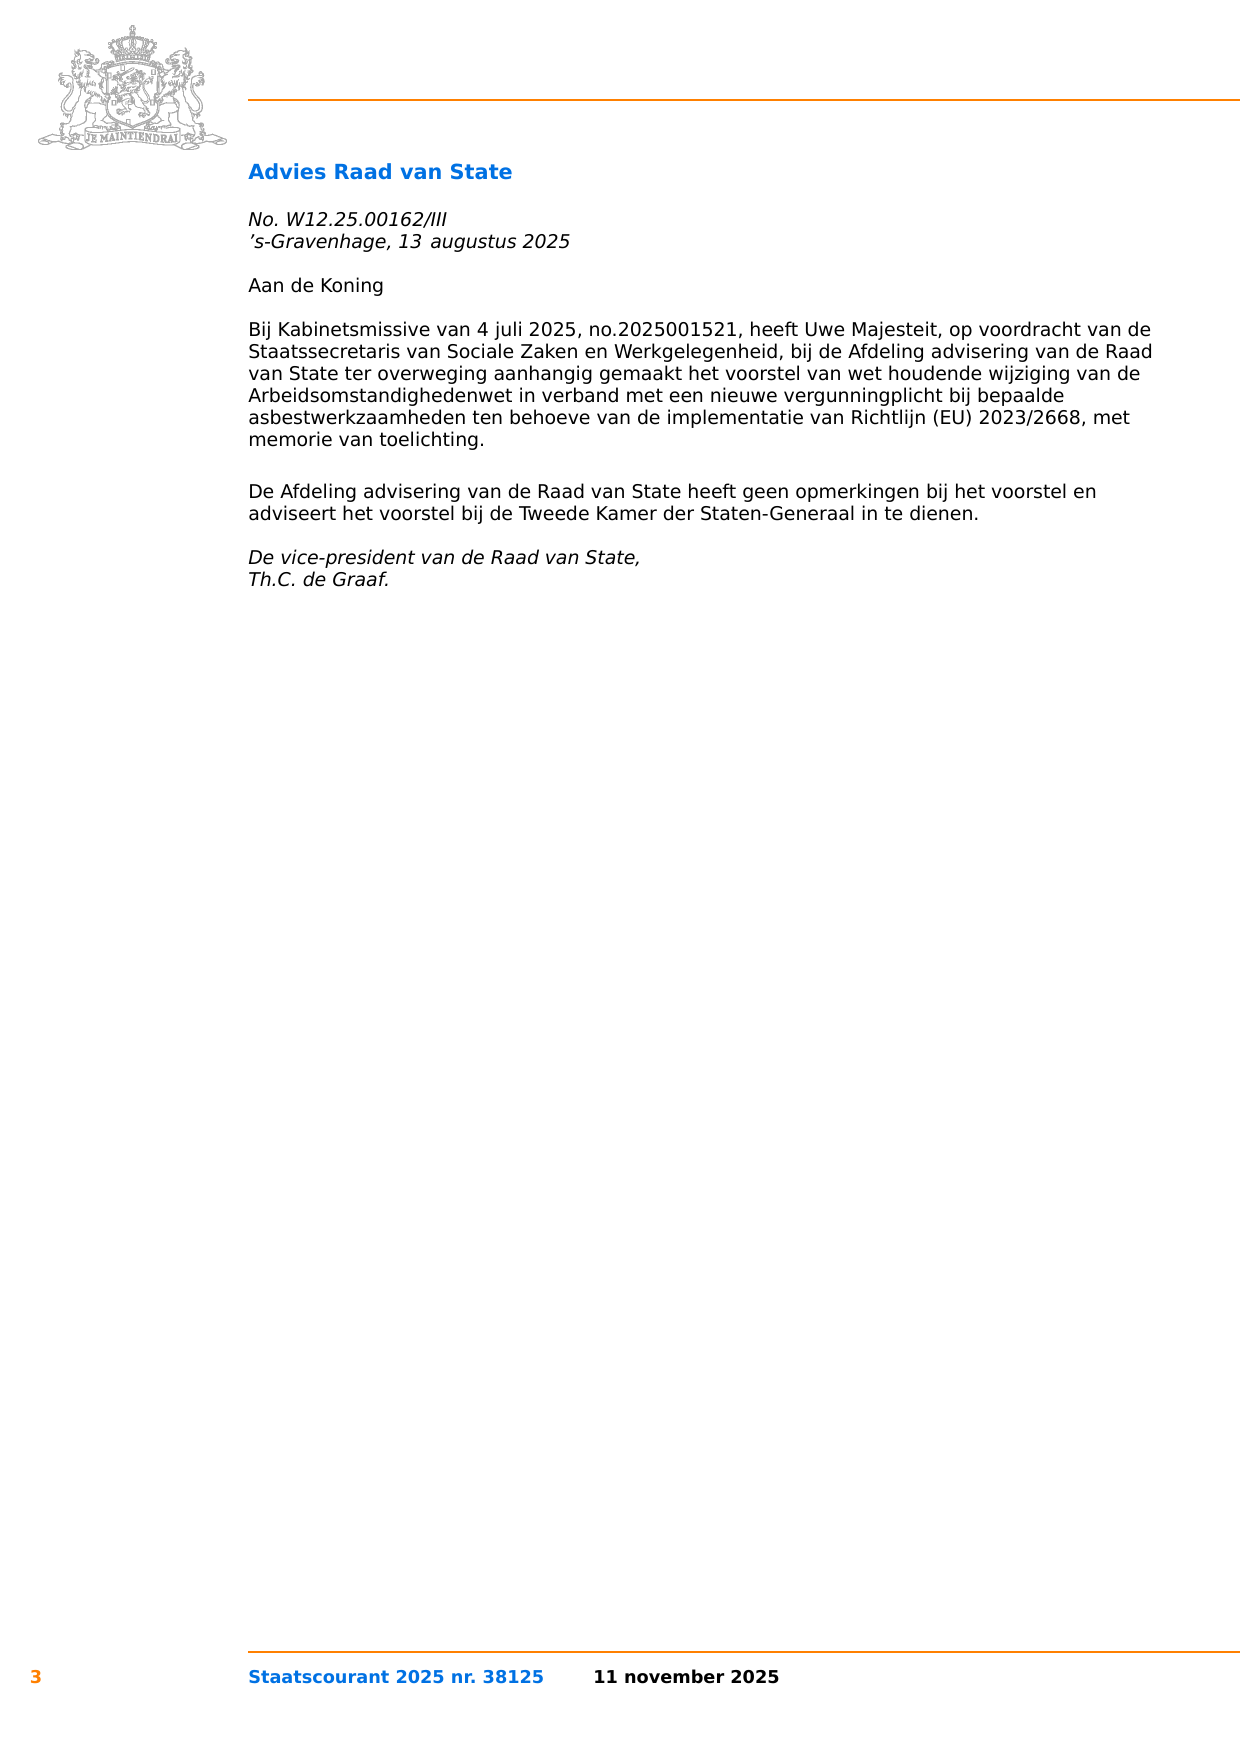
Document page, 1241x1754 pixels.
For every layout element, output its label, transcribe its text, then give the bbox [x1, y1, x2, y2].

subtitle Advies Raad van State [248, 160, 1163, 184]
text Aan de Koning [248, 275, 1163, 297]
text No. W12.25.00162/III [248, 209, 1163, 231]
text De vice-president van de Raad van State, Th.C. de Graaf. [248, 547, 1163, 591]
text De Afdeling advisering van de Raad van State heeft geen opmerkingen bij het voorstel en adviseert het voorstel bij de Tweede Kamer der Staten-Generaal in te dienen. [248, 481, 1163, 525]
text Bij Kabinetsmissive van 4 juli 2025, no.2025001521, heeft Uwe Majesteit, op voordracht van de Staatssecretaris van Sociale Zaken en Werkgelegenheid, bij de Afdeling advisering van de Raad van State ter overweging aanhangig gemaakt het voorstel van wet houdende wijziging van de Arbeidsomstandighedenwet in verband met een nieuwe vergunningplicht bij bepaalde asbestwerkzaamheden ten behoeve van de implementatie van Richtlijn (EU) 2023/2668, met memorie van toelichting. [248, 319, 1163, 451]
picture [38, 25, 227, 150]
text ’s-Gravenhage, 13 augustus 2025 [248, 231, 1163, 253]
